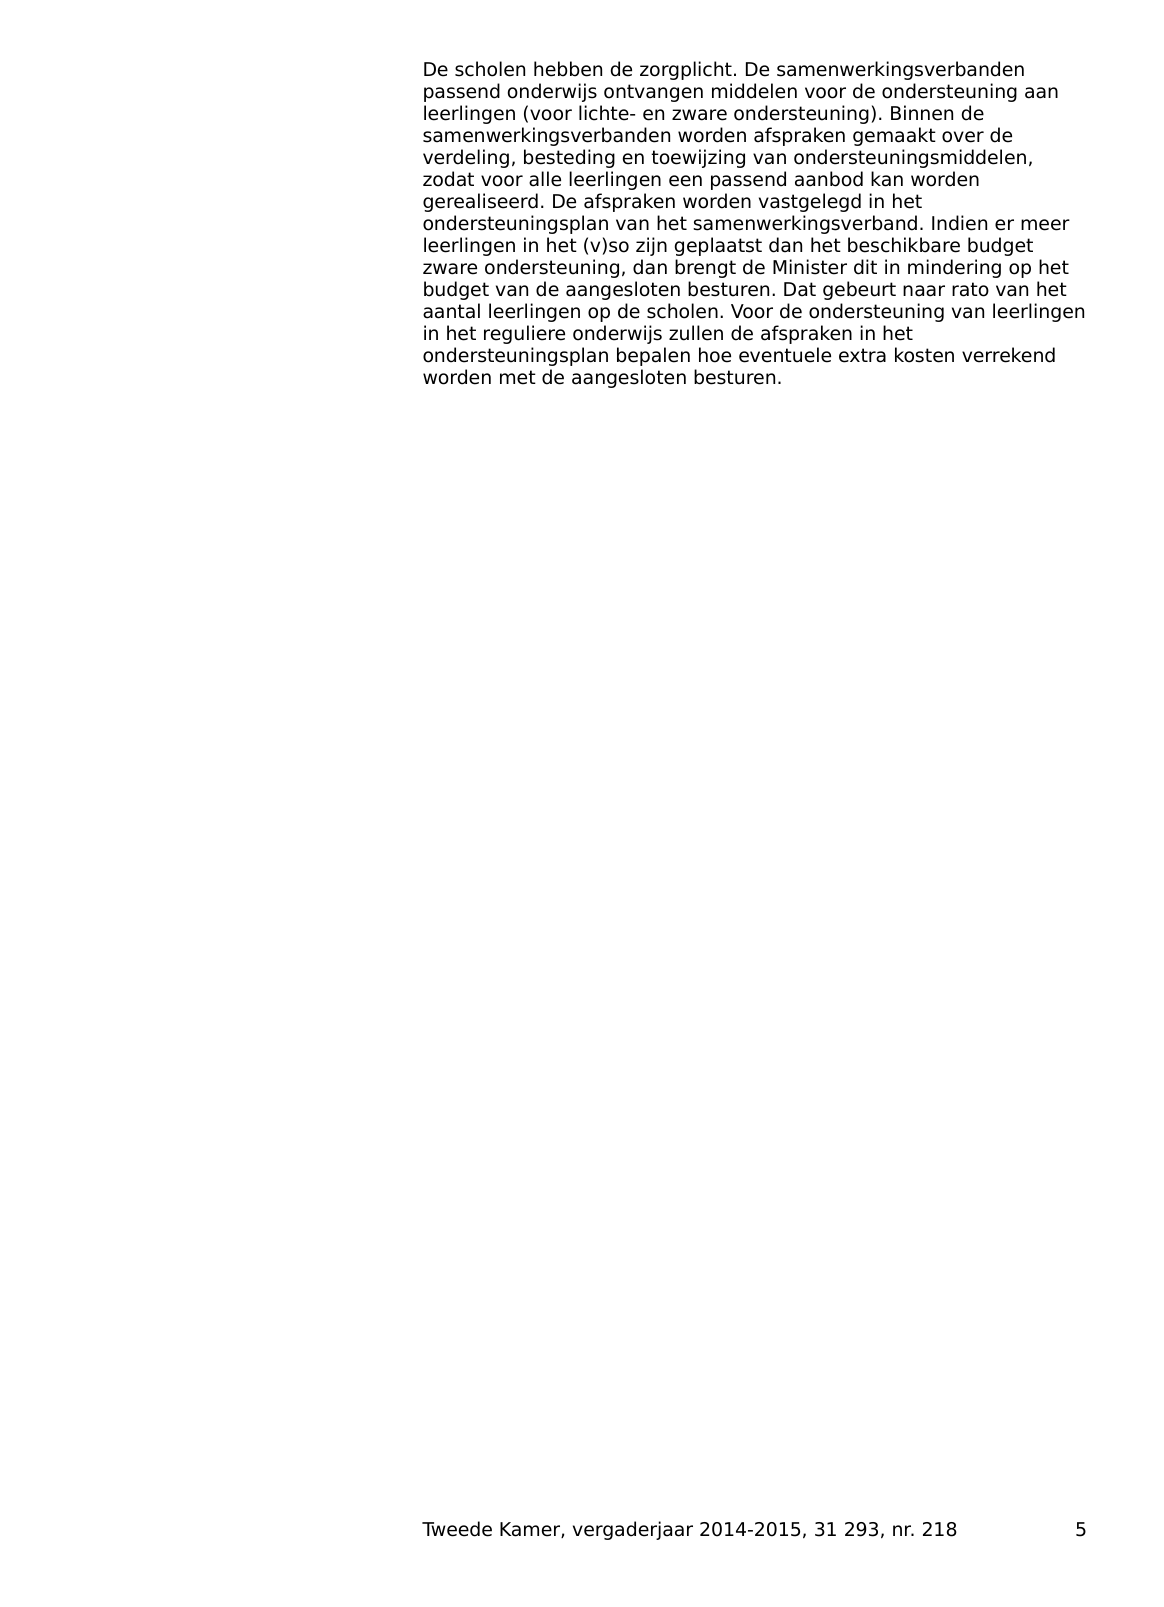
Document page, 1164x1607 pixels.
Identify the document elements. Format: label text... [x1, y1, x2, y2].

text De scholen hebben de zorgplicht. De samenwerkingsverbanden passend onderwijs ontvangen middelen voor de ondersteuning aan leerlingen (voor lichte- en zware ondersteuning). Binnen de samenwerkingsverbanden worden afspraken gemaakt over de verdeling, besteding en toewijzing van ondersteuningsmiddelen, zodat voor alle leerlingen een passend aanbod kan worden gerealiseerd. De afspraken worden vastgelegd in het ondersteuningsplan van het samenwerkingsverband. Indien er meer leerlingen in het (v)so zijn geplaatst dan het beschikbare budget zware ondersteuning, dan brengt de Minister dit in mindering op het budget van de aangesloten besturen. Dat gebeurt naar rato van het aantal leerlingen op de scholen. Voor de ondersteuning van leerlingen in het reguliere onderwijs zullen de afspraken in het ondersteuningsplan bepalen hoe eventuele extra kosten verrekend worden met de aangesloten besturen. [422, 59, 1087, 389]
